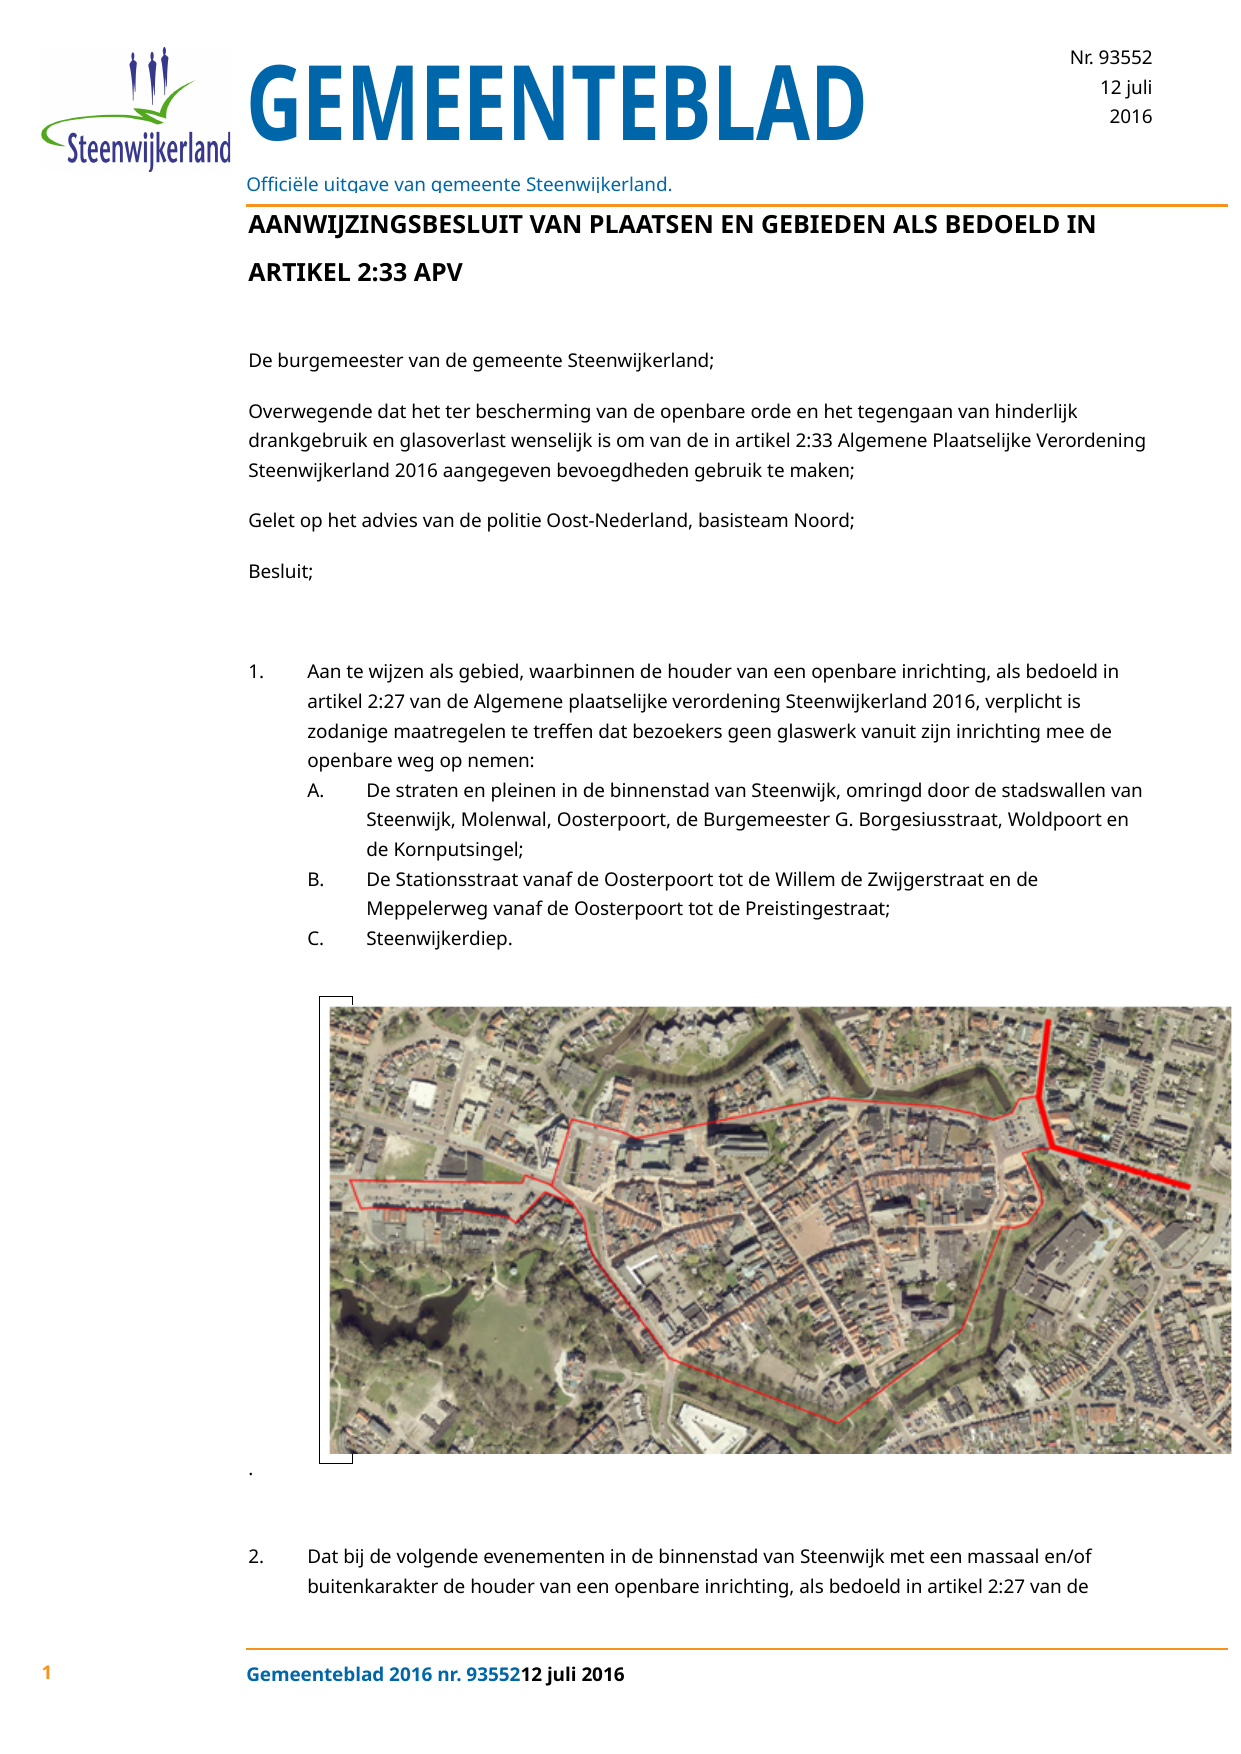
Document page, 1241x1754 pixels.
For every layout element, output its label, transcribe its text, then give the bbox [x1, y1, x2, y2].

text Gelet op het advies van de politie Oost-Nederland, basisteam Noord; [248, 507, 1152, 533]
text AANWIJZINGSBESLUIT VAN PLAATSEN EN GEBIEDEN ALS BEDOELD IN ARTIKEL 2:33 APV [248, 207, 1152, 288]
text De burgemeester van de gemeente Steenwijkerland; [248, 347, 1152, 373]
text Overwegende dat het ter bescherming van de openbare orde en het tegengaan van hinderlijk drankgebruik en glasoverlast wenselijk is om van de in artikel 2:33 Algemene Plaatselijke Verordening Steenwijkerland 2016 aangegeven bevoegdheden gebruik te maken; [248, 398, 1152, 483]
picture [41, 47, 231, 172]
list Aan te wijzen als gebied, waarbinnen de houder van een openbare inrichting, als bedoeld in artikel 2:27 van de Algemene plaatselijke verordening Steenwijkerland 2016, verplicht is zodanige maatregelen te treffen dat bezoekers geen glaswerk vanuit zijn inrichting mee de openbare weg op nemen: [248, 659, 1152, 773]
list Steenwijkerdiep. [307, 925, 1152, 951]
list De straten en pleinen in de binnenstad van Steenwijk, omringd door de stadswallen van Steenwijk, Molenwal, Oosterpoort, de Burgemeester G. Borgesiusstraat, Woldpoort en de Kornputsingel; [307, 777, 1152, 862]
list Dat bij de volgende evenementen in de binnenstad van Steenwijk met een massaal en/of buitenkarakter de houder van een openbare inrichting, als bedoeld in artikel 2:27 van de [248, 1543, 1152, 1599]
text Besluit; [248, 558, 1152, 584]
picture [327, 1005, 1232, 1454]
list De Stationsstraat vanaf de Oosterpoort tot de Willem de Zwijgerstraat en de Meppelerweg vanaf de Oosterpoort tot de Preistingestraat; [307, 866, 1152, 921]
